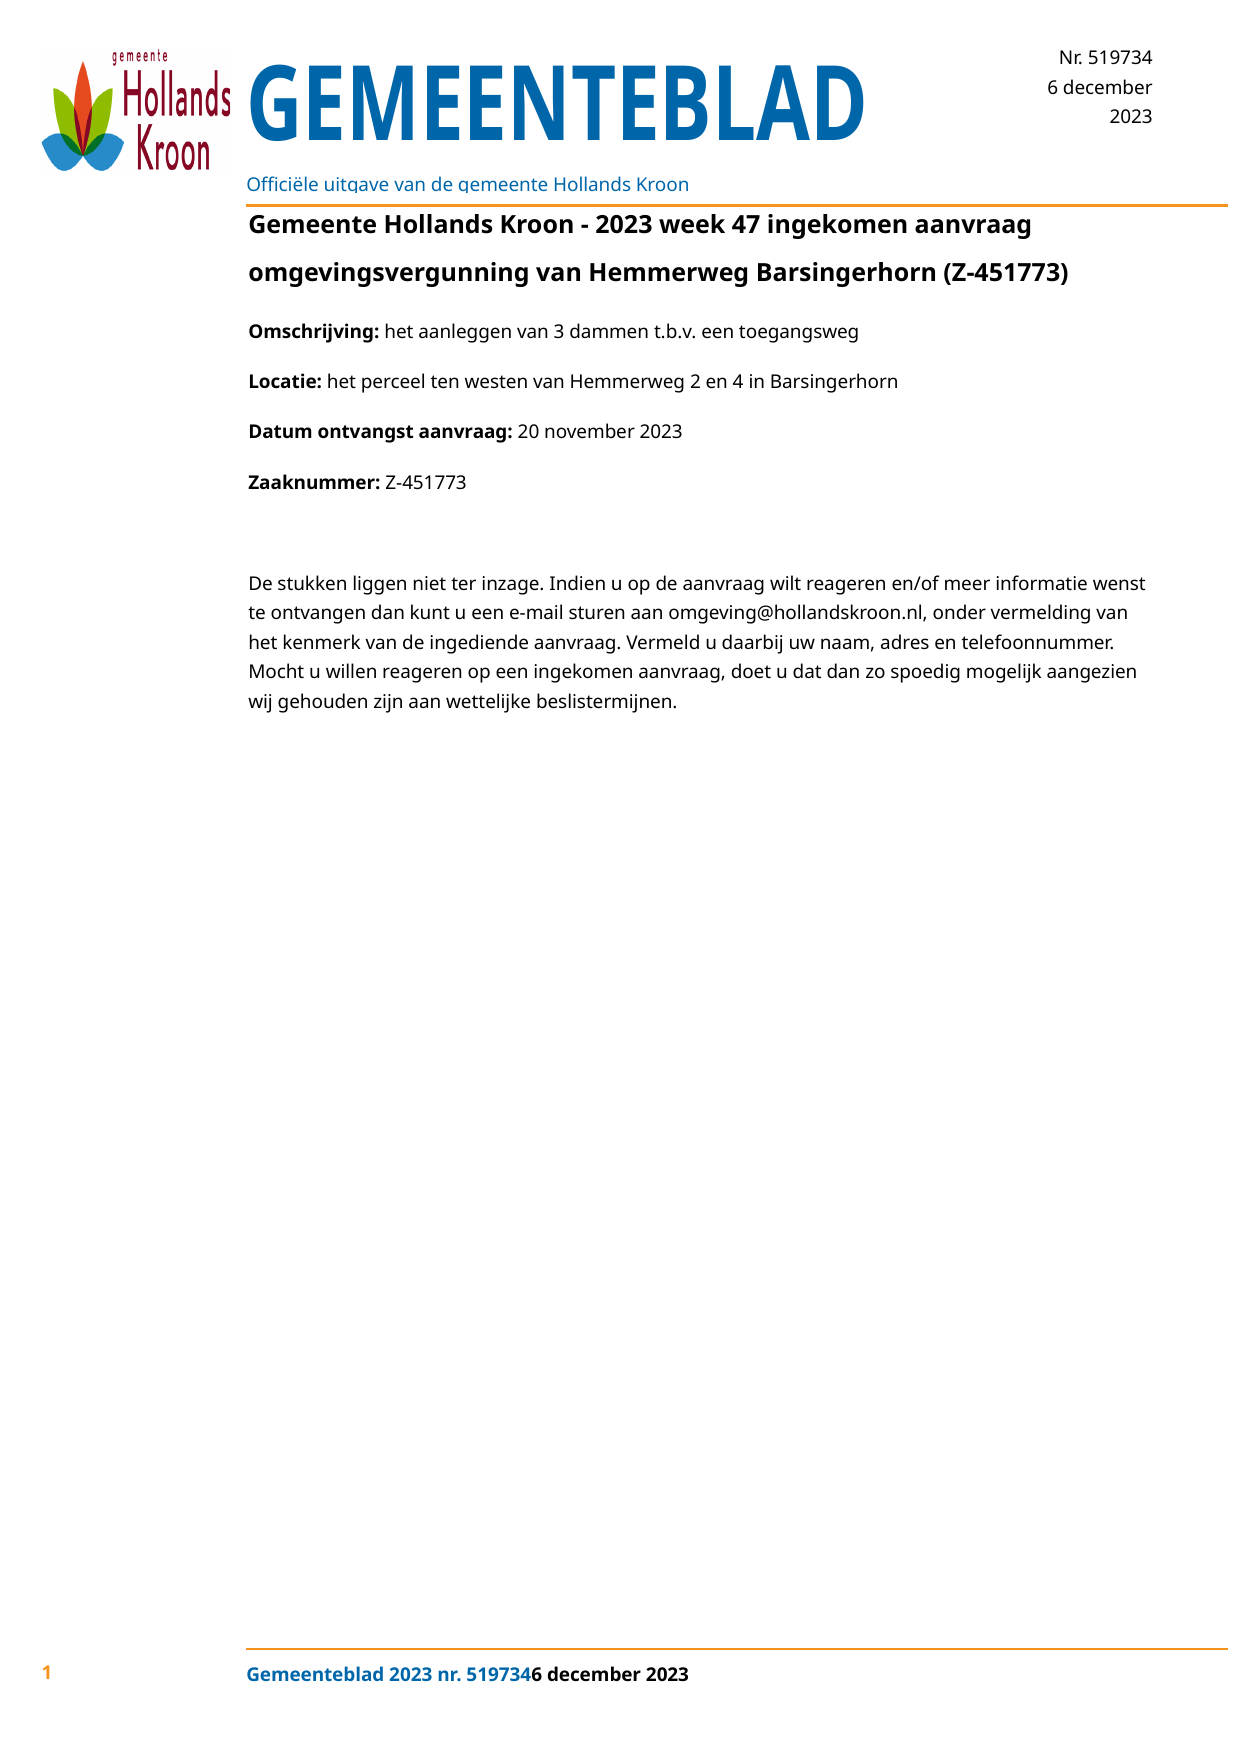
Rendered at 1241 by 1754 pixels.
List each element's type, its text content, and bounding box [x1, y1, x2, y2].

text Gemeente Hollands Kroon - 2023 week 47 ingekomen aanvraag omgevingsvergunning van Hemmerweg Barsingerhorn (Z-451773) [248, 207, 1152, 288]
text Locatie: het perceel ten westen van Hemmerweg 2 en 4 in Barsingerhorn [248, 368, 1152, 394]
text Datum ontvangst aanvraag: 20 november 2023 [248, 419, 1152, 444]
picture [41, 47, 231, 172]
text Zaaknummer: Z-451773 [248, 469, 1152, 495]
text De stukken liggen niet ter inzage. Indien u op de aanvraag wilt reageren en/of meer informatie wenst te ontvangen dan kunt u een e-mail sturen aan omgeving@hollandskroon.nl, onder vermelding van het kenmerk van de ingediende aanvraag. Vermeld u daarbij uw naam, adres en telefoonnummer. Mocht u willen reageren op een ingekomen aanvraag, doet u dat dan zo spoedig mogelijk aangezien wij gehouden zijn aan wettelijke beslistermijnen. [248, 570, 1152, 714]
text Omschrijving: het aanleggen van 3 dammen t.b.v. een toegangsweg [248, 318, 1152, 344]
